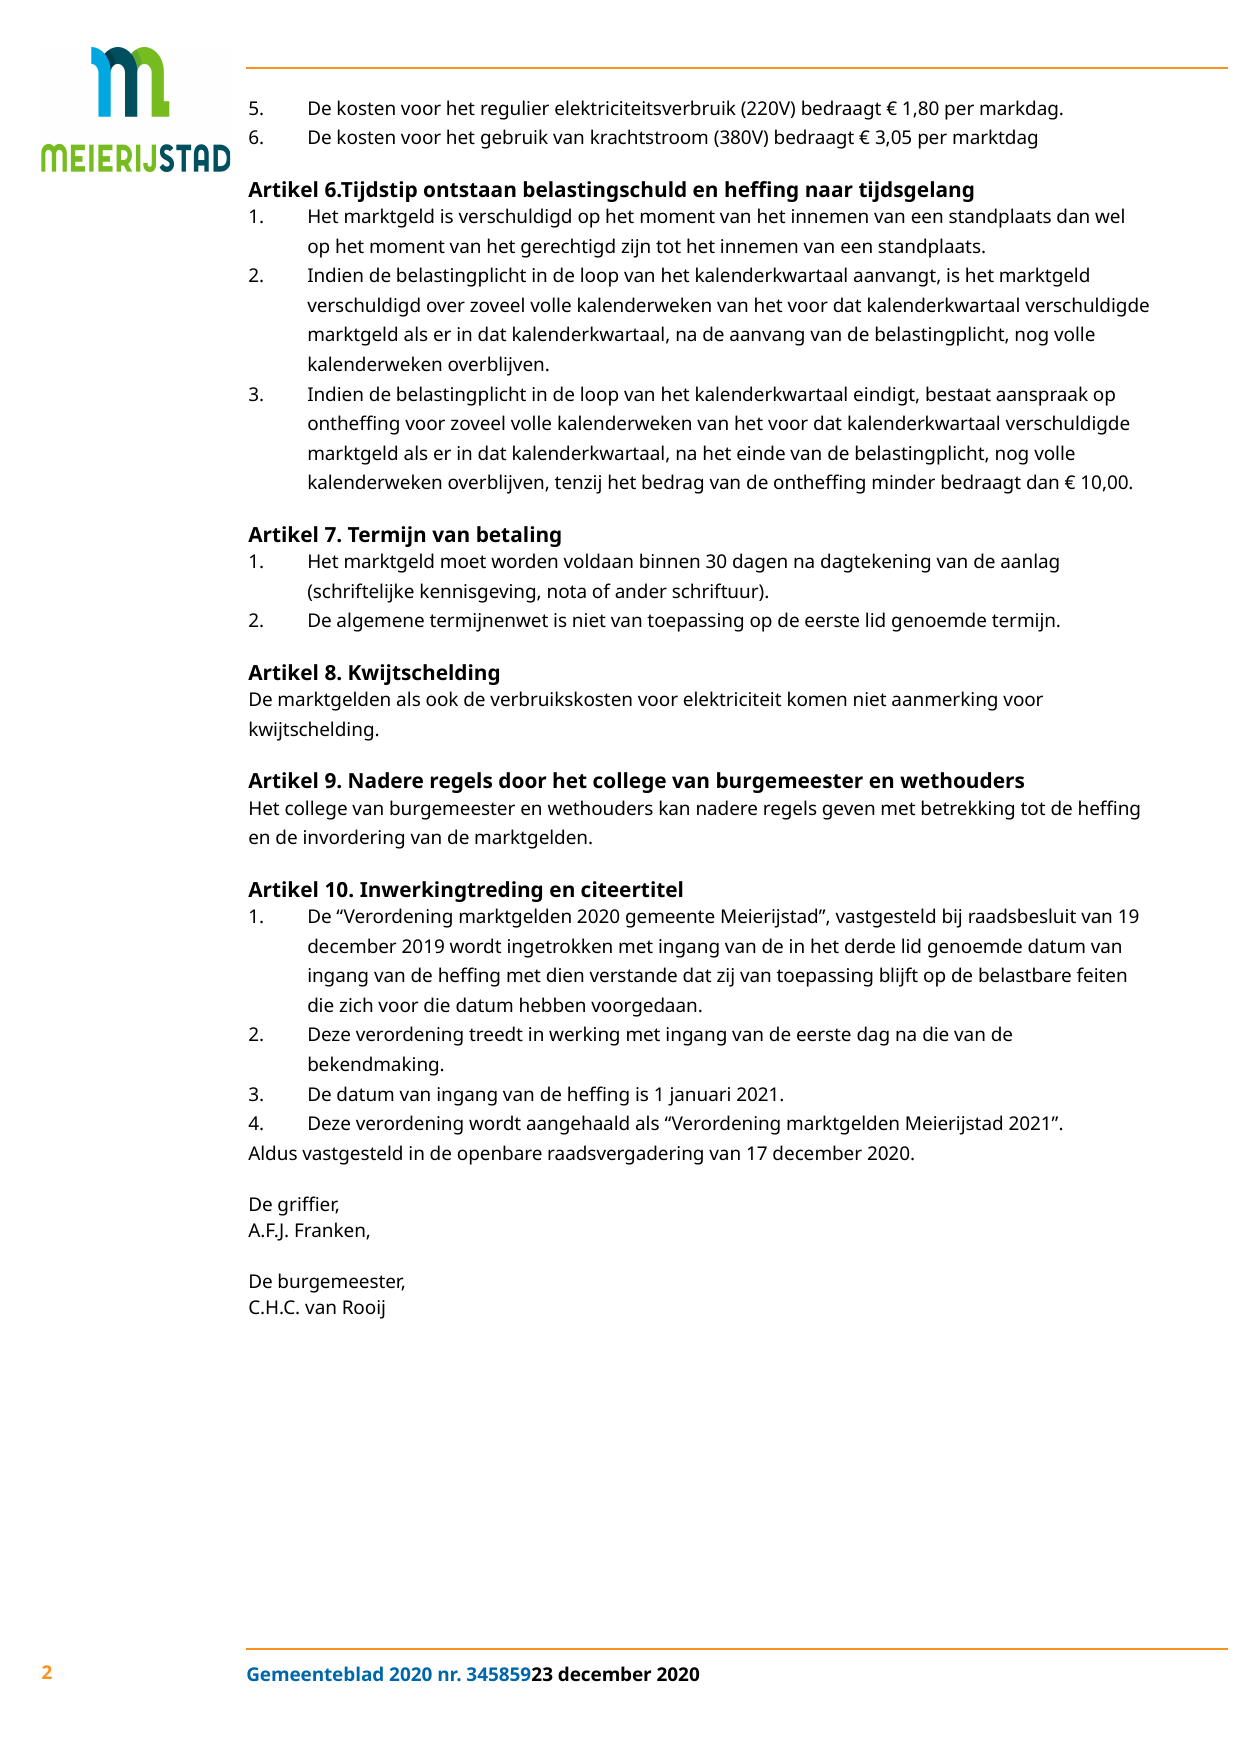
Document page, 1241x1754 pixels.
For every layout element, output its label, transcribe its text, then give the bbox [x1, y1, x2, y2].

list De kosten voor het gebruik van krachtstroom (380V) bedraagt € 3,05 per marktdag [248, 124, 1152, 150]
text Aldus vastgesteld in de openbare raadsvergadering van 17 december 2020. [248, 1140, 1152, 1166]
picture [41, 47, 231, 172]
list De kosten voor het regulier elektriciteitsverbruik (220V) bedraagt € 1,80 per markdag. [248, 95, 1152, 121]
list Indien de belastingplicht in de loop van het kalenderkwartaal eindigt, bestaat aanspraak op ontheffing voor zoveel volle kalenderweken van het voor dat kalenderkwartaal verschuldigde marktgeld als er in dat kalenderkwartaal, na het einde van de belastingplicht, nog volle kalenderweken overblijven, tenzij het bedrag van de ontheffing minder bedraagt dan € 10,00. [248, 381, 1152, 495]
list Het marktgeld is verschuldigd op het moment van het innemen van een standplaats dan wel op het moment van het gerechtigd zijn tot het innemen van een standplaats. [248, 203, 1152, 258]
list De algemene termijnenwet is niet van toepassing op de eerste lid genoemde termijn. [248, 607, 1152, 633]
list Deze verordening wordt aangehaald als “Verordening marktgelden Meierijstad 2021”. [248, 1110, 1152, 1136]
text Artikel 9. Nadere regels door het college van burgemeester en wethouders [248, 766, 1152, 795]
text De marktgelden als ook de verbruikskosten voor elektriciteit komen niet aanmerking voor kwijtschelding. [248, 686, 1152, 742]
text Artikel 10. Inwerkingtreding en citeertitel [248, 875, 1152, 903]
list De “Verordening marktgelden 2020 gemeente Meierijstad”, vastgesteld bij raadsbesluit van 19 december 2019 wordt ingetrokken met ingang van de in het derde lid genoemde datum van ingang van de heffing met dien verstande dat zij van toepassing blijft op de belastbare feiten die zich voor die datum hebben voorgedaan. [248, 903, 1152, 1018]
text Artikel 6.Tijdstip ontstaan belastingschuld en heffing naar tijdsgelang [248, 175, 1152, 203]
list Deze verordening treedt in werking met ingang van de eerste dag na die van de bekendmaking. [248, 1022, 1152, 1077]
text Artikel 8. Kwijtschelding [248, 658, 1152, 686]
text De griffier, [248, 1191, 1152, 1217]
list Indien de belastingplicht in de loop van het kalenderkwartaal aanvangt, is het marktgeld verschuldigd over zoveel volle kalenderweken van het voor dat kalenderkwartaal verschuldigde marktgeld als er in dat kalenderkwartaal, na de aanvang van de belastingplicht, nog volle kalenderweken overblijven. [248, 262, 1152, 377]
list De datum van ingang van de heffing is 1 januari 2021. [248, 1081, 1152, 1106]
text Artikel 7. Termijn van betaling [248, 520, 1152, 548]
text A.F.J. Franken, [248, 1217, 1152, 1243]
text De burgemeester, [248, 1268, 1152, 1294]
list Het marktgeld moet worden voldaan binnen 30 dagen na dagtekening van de aanlag (schriftelijke kennisgeving, nota of ander schriftuur). [248, 548, 1152, 604]
text Het college van burgemeester en wethouders kan nadere regels geven met betrekking tot de heffing en de invordering van de marktgelden. [248, 795, 1152, 850]
text C.H.C. van Rooij [248, 1294, 1152, 1320]
